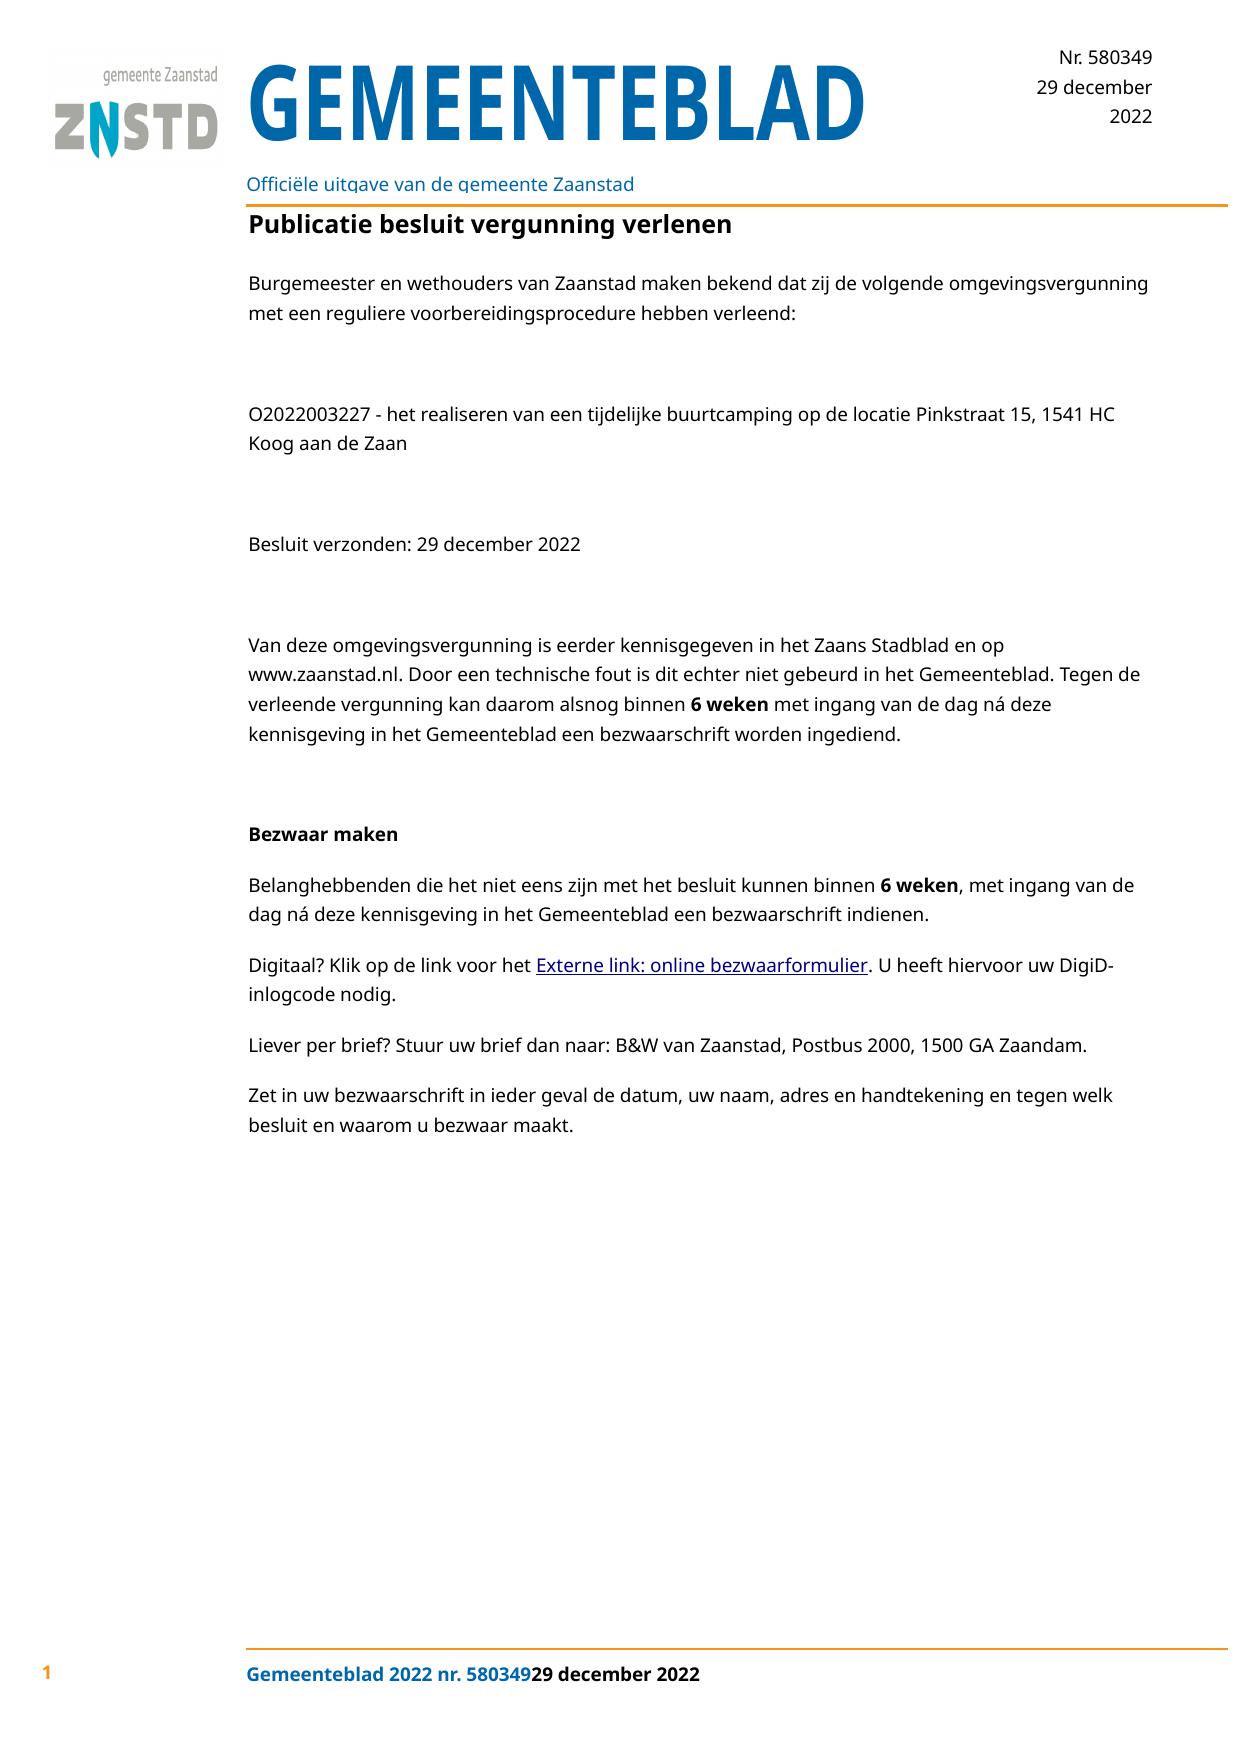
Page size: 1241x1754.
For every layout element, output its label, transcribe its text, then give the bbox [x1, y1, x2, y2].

text Belanghebbenden die het niet eens zijn met het besluit kunnen binnen 6 weken, met ingang van de dag ná deze kennisgeving in het Gemeenteblad een bezwaarschrift indienen. [248, 872, 1152, 927]
text Bezwaar maken [248, 822, 1152, 847]
text O2022003227 - het realiseren van een tijdelijke buurtcamping op de locatie Pinkstraat 15, 1541 HC Koog aan de Zaan [248, 401, 1152, 456]
text Publicatie besluit vergunning verlenen [248, 207, 1152, 241]
text Van deze omgevingsvergunning is eerder kennisgegeven in het Zaans Stadblad en op www.zaanstad.nl. Door een technische fout is dit echter niet gebeurd in het Gemeenteblad. Tegen de verleende vergunning kan daarom alsnog binnen 6 weken met ingang van de dag ná deze kennisgeving in het Gemeenteblad een bezwaarschrift worden ingediend. [248, 632, 1152, 746]
text Burgemeester en wethouders van Zaanstad maken bekend dat zij de volgende omgevingsvergunning met een reguliere voorbereidingsprocedure hebben verleend: [248, 270, 1152, 326]
text Liever per brief? Stuur uw brief dan naar: B&W van Zaanstad, Postbus 2000, 1500 GA Zaandam. [248, 1032, 1152, 1058]
text Digitaal? Klik op de link voor het Externe link: online bezwaarformulier. U heeft hiervoor uw DigiD-inlogcode nodig. [248, 952, 1152, 1007]
picture [41, 47, 231, 172]
text Besluit verzonden: 29 december 2022 [248, 531, 1152, 557]
text Zet in uw bezwaarschrift in ieder geval de datum, uw naam, adres en handtekening en tegen welk besluit en waarom u bezwaar maakt. [248, 1082, 1152, 1138]
